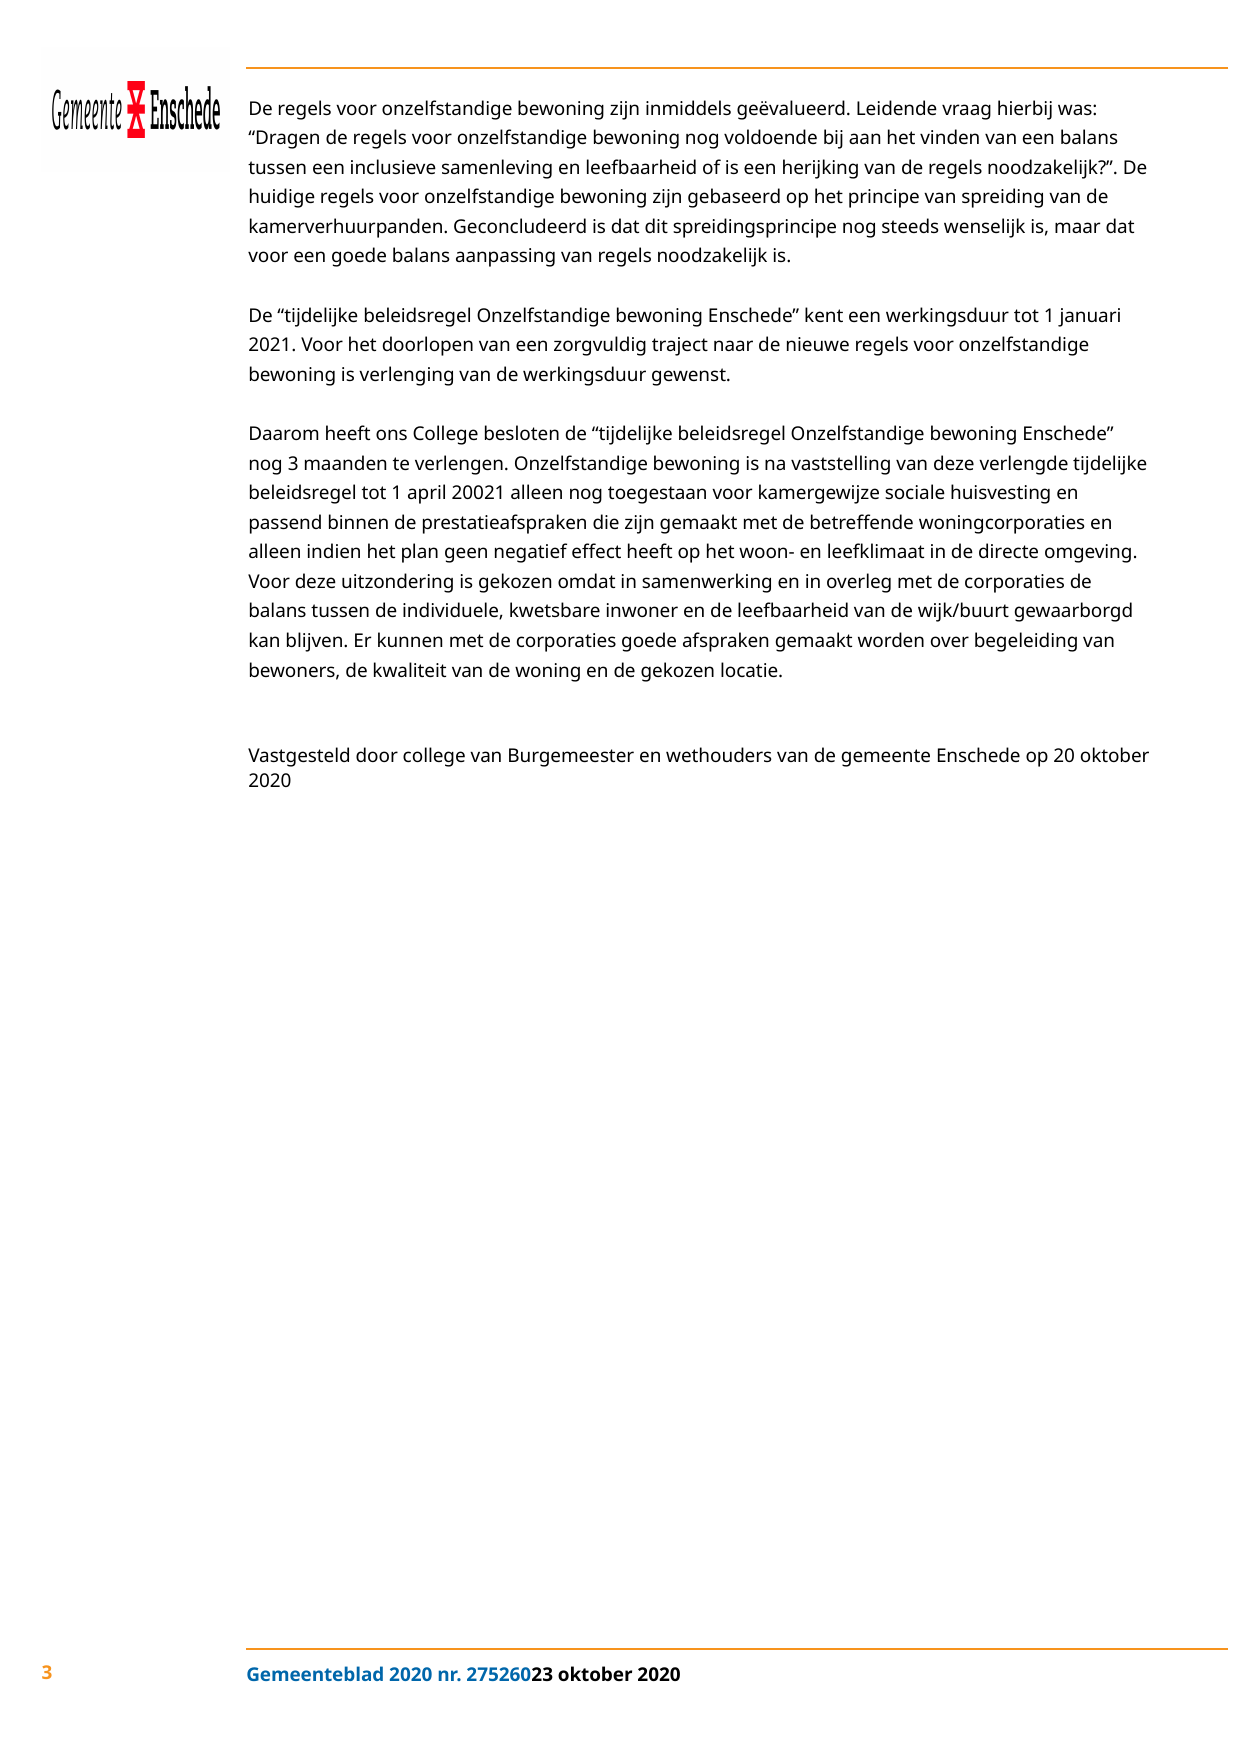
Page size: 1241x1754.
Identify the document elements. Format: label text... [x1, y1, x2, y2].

text Daarom heeft ons College besloten de “tijdelijke beleidsregel Onzelfstandige bewoning Enschede” nog 3 maanden te verlengen. Onzelfstandige bewoning is na vaststelling van deze verlengde tijdelijke beleidsregel tot 1 april 20021 alleen nog toegestaan voor kamergewijze sociale huisvesting en passend binnen de prestatieafspraken die zijn gemaakt met de betreffende woningcorporaties en alleen indien het plan geen negatief effect heeft op het woon- en leefklimaat in de directe omgeving. Voor deze uitzondering is gekozen omdat in samenwerking en in overleg met de corporaties de balans tussen de individuele, kwetsbare inwoner en de leefbaarheid van de wijk/buurt gewaarborgd kan blijven. Er kunnen met de corporaties goede afspraken gemaakt worden over begeleiding van bewoners, de kwaliteit van de woning en de gekozen locatie. [248, 420, 1152, 683]
text De “tijdelijke beleidsregel Onzelfstandige bewoning Enschede” kent een werkingsduur tot 1 januari 2021. Voor het doorlopen van een zorgvuldig traject naar de nieuwe regels voor onzelfstandige bewoning is verlenging van de werkingsduur gewenst. [248, 302, 1152, 387]
text Vastgesteld door college van Burgemeester en wethouders van de gemeente Enschede op 20 oktober 2020 [248, 742, 1152, 793]
picture [41, 47, 231, 172]
text De regels voor onzelfstandige bewoning zijn inmiddels geëvalueerd. Leidende vraag hierbij was: “Dragen de regels voor onzelfstandige bewoning nog voldoende bij aan het vinden van een balans tussen een inclusieve samenleving en leefbaarheid of is een herijking van de regels noodzakelijk?”. De huidige regels voor onzelfstandige bewoning zijn gebaseerd op het principe van spreiding van de kamerverhuurpanden. Geconcludeerd is dat dit spreidingsprincipe nog steeds wenselijk is, maar dat voor een goede balans aanpassing van regels noodzakelijk is. [248, 95, 1152, 268]
